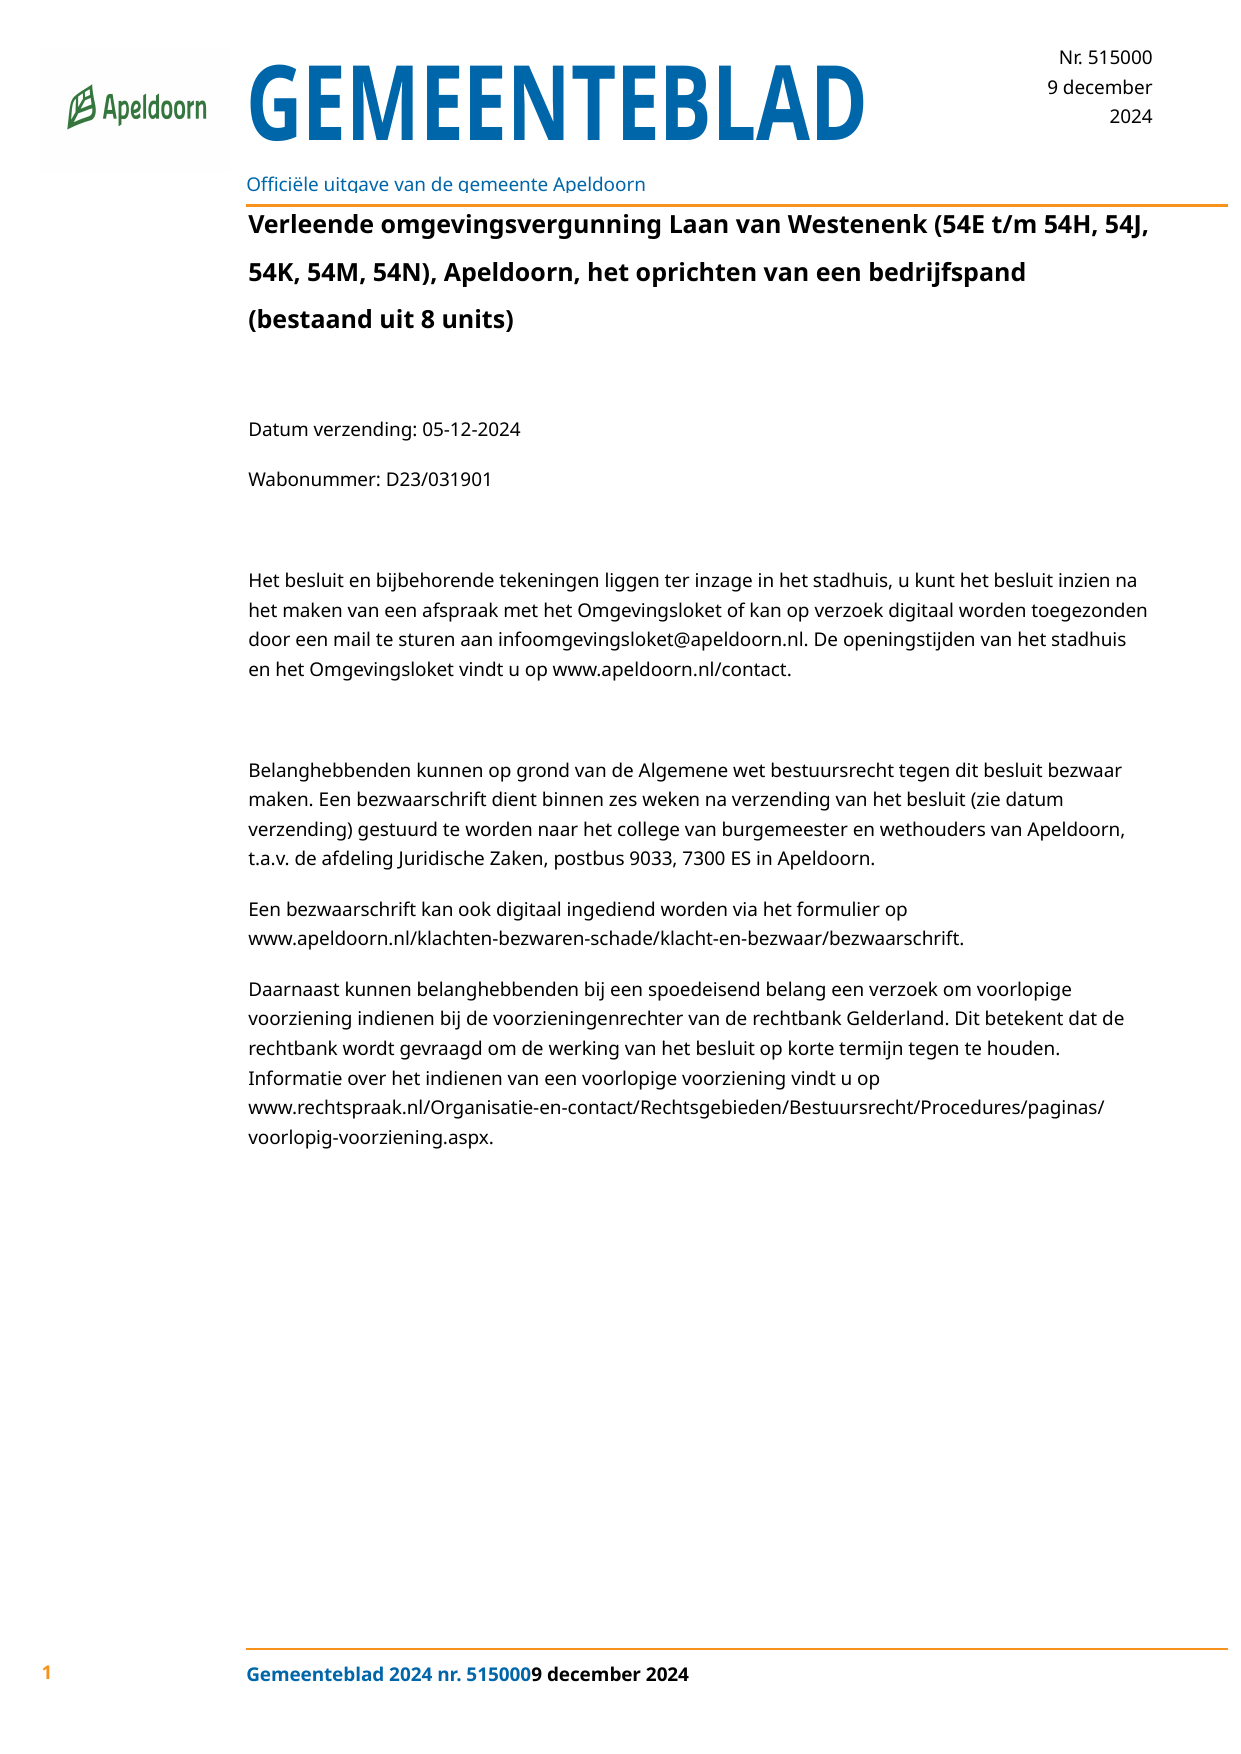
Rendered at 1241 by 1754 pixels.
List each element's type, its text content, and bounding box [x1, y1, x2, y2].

text Een bezwaarschrift kan ook digitaal ingediend worden via het formulier op www.apeldoorn.nl/klachten-bezwaren-schade/klacht-en-bezwaar/bezwaarschrift. [248, 896, 1152, 951]
text Wabonummer: D23/031901 [248, 466, 1152, 492]
text Het besluit en bijbehorende tekeningen liggen ter inzage in het stadhuis, u kunt het besluit inzien na het maken van een afspraak met het Omgevingsloket of kan op verzoek digitaal worden toegezonden door een mail te sturen aan infoomgevingsloket@apeldoorn.nl. De openingstijden van het stadhuis en het Omgevingsloket vindt u op www.apeldoorn.nl/contact. [248, 567, 1152, 682]
picture [41, 47, 231, 172]
text Daarnaast kunnen belanghebbenden bij een spoedeisend belang een verzoek om voorlopige voorziening indienen bij de voorzieningenrechter van de rechtbank Gelderland. Dit betekent dat de rechtbank wordt gevraagd om de werking van het besluit op korte termijn tegen te houden. Informatie over het indienen van een voorlopige voorziening vindt u op www.rechtspraak.nl/Organisatie-en-contact/Rechtsgebieden/Bestuursrecht/Procedures/paginas/voorlopig-voorziening.aspx. [248, 976, 1152, 1149]
text Datum verzending: 05-12-2024 [248, 416, 1152, 442]
text Verleende omgevingsvergunning Laan van Westenenk (54E t/m 54H, 54J, 54K, 54M, 54N), Apeldoorn, het oprichten van een bedrijfspand (bestaand uit 8 units) [248, 207, 1152, 336]
text Belanghebbenden kunnen op grond van de Algemene wet bestuursrecht tegen dit besluit bezwaar maken. Een bezwaarschrift dient binnen zes weken na verzending van het besluit (zie datum verzending) gestuurd te worden naar het college van burgemeester en wethouders van Apeldoorn, t.a.v. de afdeling Juridische Zaken, postbus 9033, 7300 ES in Apeldoorn. [248, 757, 1152, 871]
